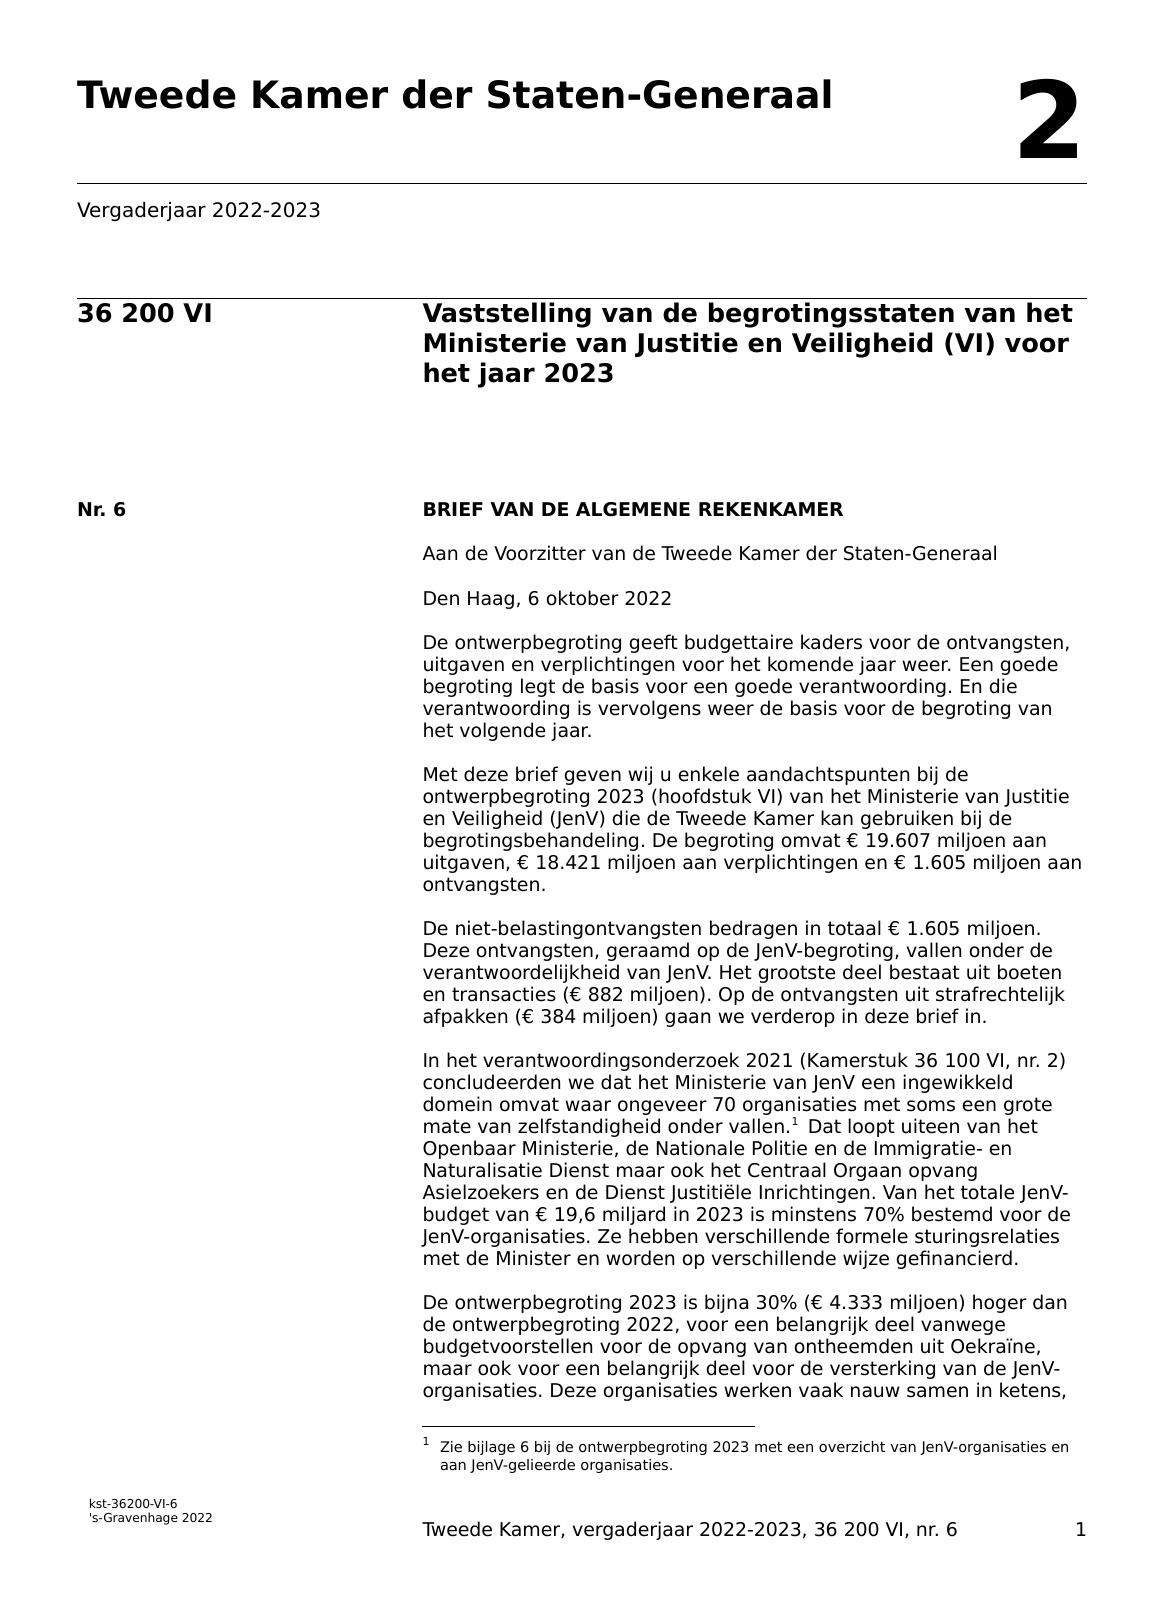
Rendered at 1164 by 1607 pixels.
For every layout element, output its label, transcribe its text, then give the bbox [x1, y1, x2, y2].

text De niet-belastingontvangsten bedragen in totaal € 1.605 miljoen. Deze ontvangsten, geraamd op de JenV-begroting, vallen onder de verantwoordelijkheid van JenV. Het grootste deel bestaat uit boeten en transacties (€ 882 miljoen). Op de ontvangsten uit strafrechtelijk afpakken (€ 384 miljoen) gaan we verderop in deze brief in. [422, 918, 1087, 1028]
text Met deze brief geven wij u enkele aandachtspunten bij de ontwerpbegroting 2023 (hoofdstuk VI) van het Ministerie van Justitie en Veiligheid (JenV) die de Tweede Kamer kan gebruiken bij de begrotingsbehandeling. De begroting omvat € 19.607 miljoen aan uitgaven, € 18.421 miljoen aan verplichtingen en € 1.605 miljoen aan ontvangsten. [422, 764, 1087, 896]
subtitle 36 200 VI Vaststelling van de begrotingsstaten van het Ministerie van Justitie en Veiligheid (VI) voor het jaar 2023 [77, 299, 1087, 388]
text In het verantwoordingsonderzoek 2021 (Kamerstuk 36 100 VI, nr. 2) concludeerden we dat het Ministerie van JenV een ingewikkeld domein omvat waar ongeveer 70 organisaties met soms een grote mate van zelfstandigheid onder vallen. Dat loopt uiteen van het Openbaar Ministerie, de Nationale Politie en de Immigratie- en Naturalisatie Dienst maar ook het Centraal Orgaan opvang Asielzoekers en de Dienst Justitiële Inrichtingen. Van het totale JenV-budget van € 19,6 miljard in 2023 is minstens 70% bestemd voor de JenV-organisaties. Ze hebben verschillende formele sturingsrelaties met de Minister en worden op verschillende wijze gefinancierd. [422, 1050, 1087, 1269]
text kst-36200-VI-6 [88, 1497, 323, 1511]
text Aan de Voorzitter van de Tweede Kamer der Staten-Generaal [422, 543, 1087, 565]
text De ontwerpbegroting 2023 is bijna 30% (€ 4.333 miljoen) hoger dan de ontwerpbegroting 2022, voor een belangrijk deel vanwege budgetvoorstellen voor de opvang van ontheemden uit Oekraïne, maar ook voor een belangrijk deel voor de versterking van de JenV-organisaties. Deze organisaties werken vaak nauw samen in ketens, [422, 1292, 1087, 1402]
table_cell Vergaderjaar 2022-2023 [77, 184, 1087, 298]
table_header 2 [886, 59, 1087, 183]
text De ontwerpbegroting geeft budgettaire kaders voor de ontvangsten, uitgaven en verplichtingen voor het komende jaar weer. Een goede begroting legt de basis voor een goede verantwoording. En die verantwoording is vervolgens weer de basis voor de begroting van het volgende jaar. [422, 632, 1087, 741]
text 's-Gravenhage 2022 [88, 1511, 323, 1525]
text Zie bijlage 6 bij de ontwerpbegroting 2023 met een overzicht van JenV-organisaties en aan JenV-gelieerde organisaties. [422, 1435, 1087, 1474]
text Den Haag, 6 oktober 2022 [422, 587, 1087, 609]
subtitle Nr. 6 BRIEF VAN DE ALGEMENE REKENKAMER [77, 499, 1087, 521]
table_header Tweede Kamer der Staten-Generaal [77, 59, 886, 183]
